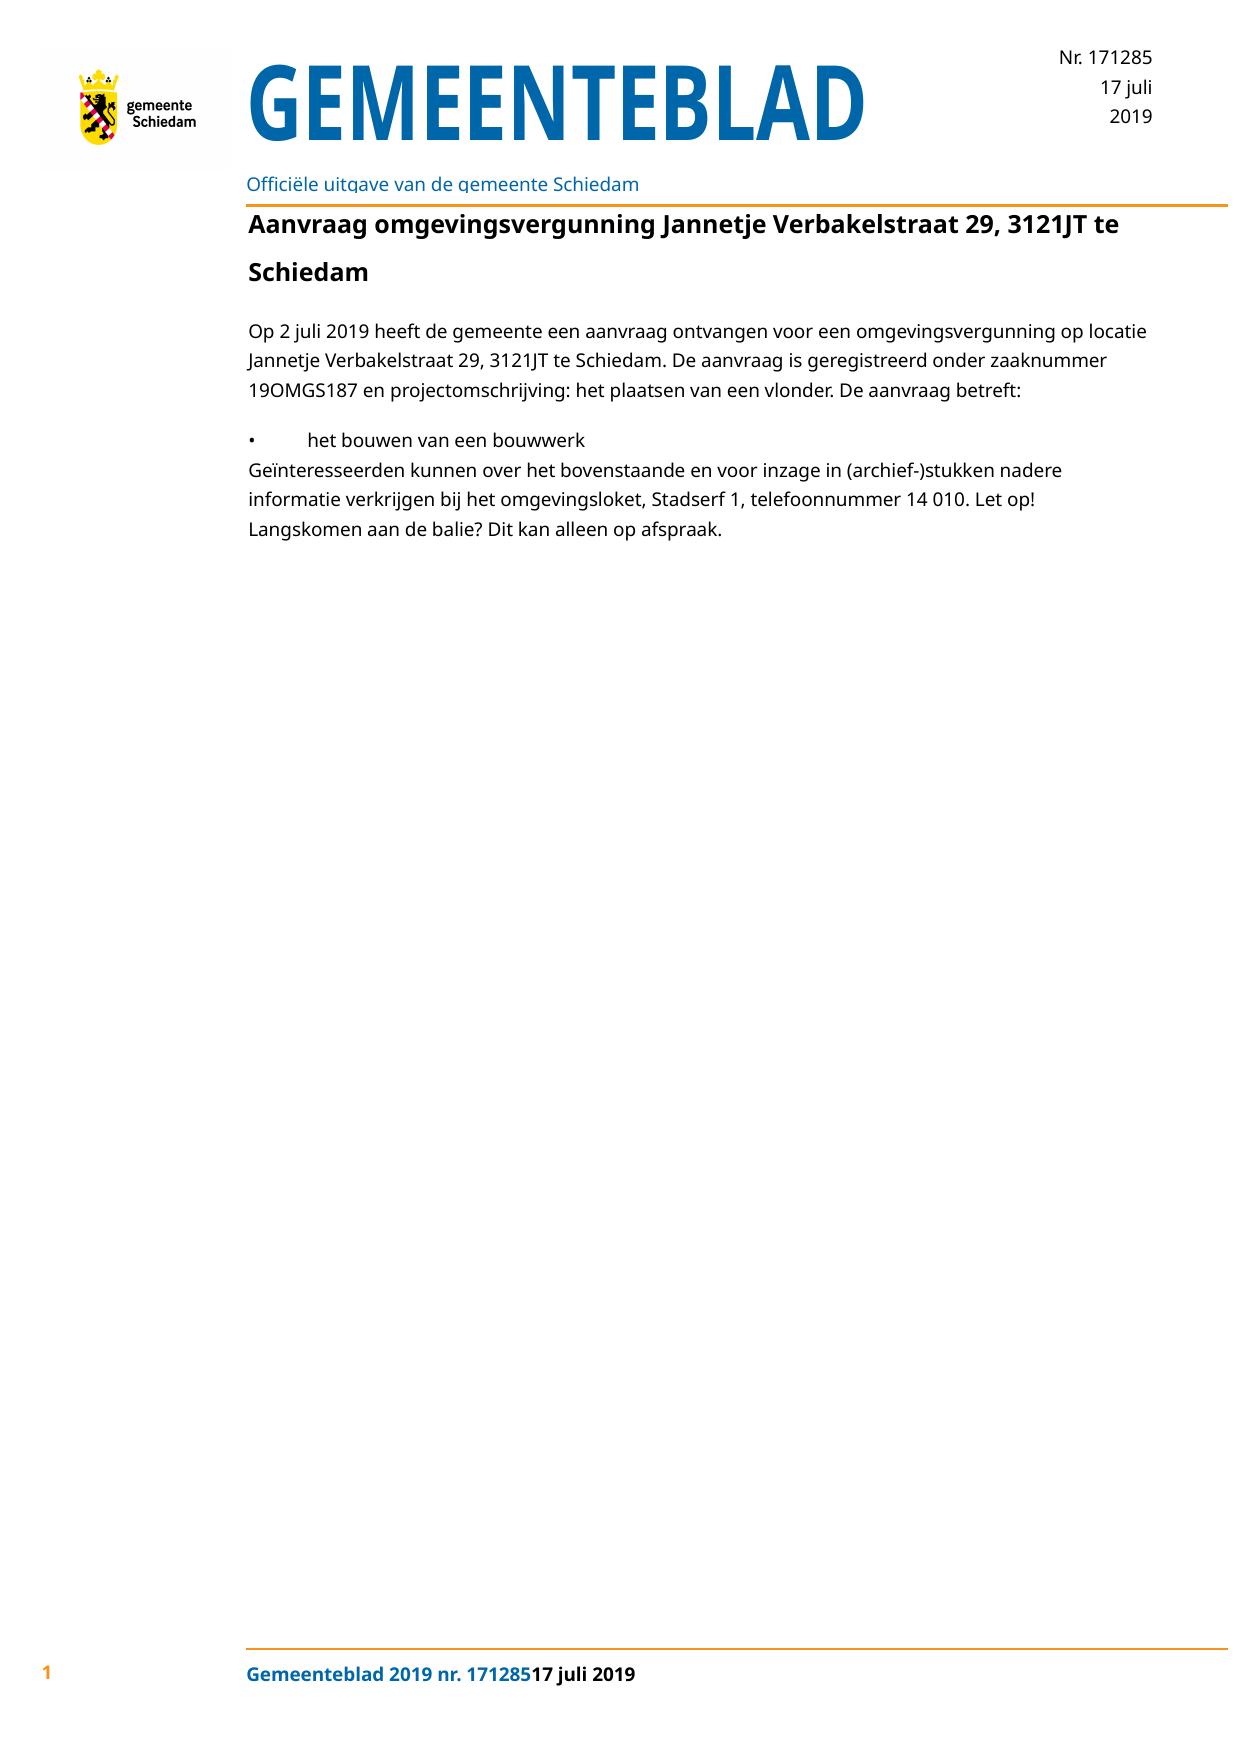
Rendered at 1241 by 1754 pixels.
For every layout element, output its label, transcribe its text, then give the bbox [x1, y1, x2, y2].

text Geïnteresseerden kunnen over het bovenstaande en voor inzage in (archief-)stukken nadere informatie verkrijgen bij het omgevingsloket, Stadserf 1, telefoonnummer 14 010. Let op! Langskomen aan de balie? Dit kan alleen op afspraak. [248, 457, 1152, 542]
text Aanvraag omgevingsvergunning Jannetje Verbakelstraat 29, 3121JT te Schiedam [248, 207, 1152, 288]
list het bouwen van een bouwwerk [248, 427, 1152, 453]
text Op 2 juli 2019 heeft de gemeente een aanvraag ontvangen voor een omgevingsvergunning op locatie Jannetje Verbakelstraat 29, 3121JT te Schiedam. De aanvraag is geregistreerd onder zaaknummer 19OMGS187 en projectomschrijving: het plaatsen van een vlonder. De aanvraag betreft: [248, 318, 1152, 403]
picture [41, 47, 231, 172]
